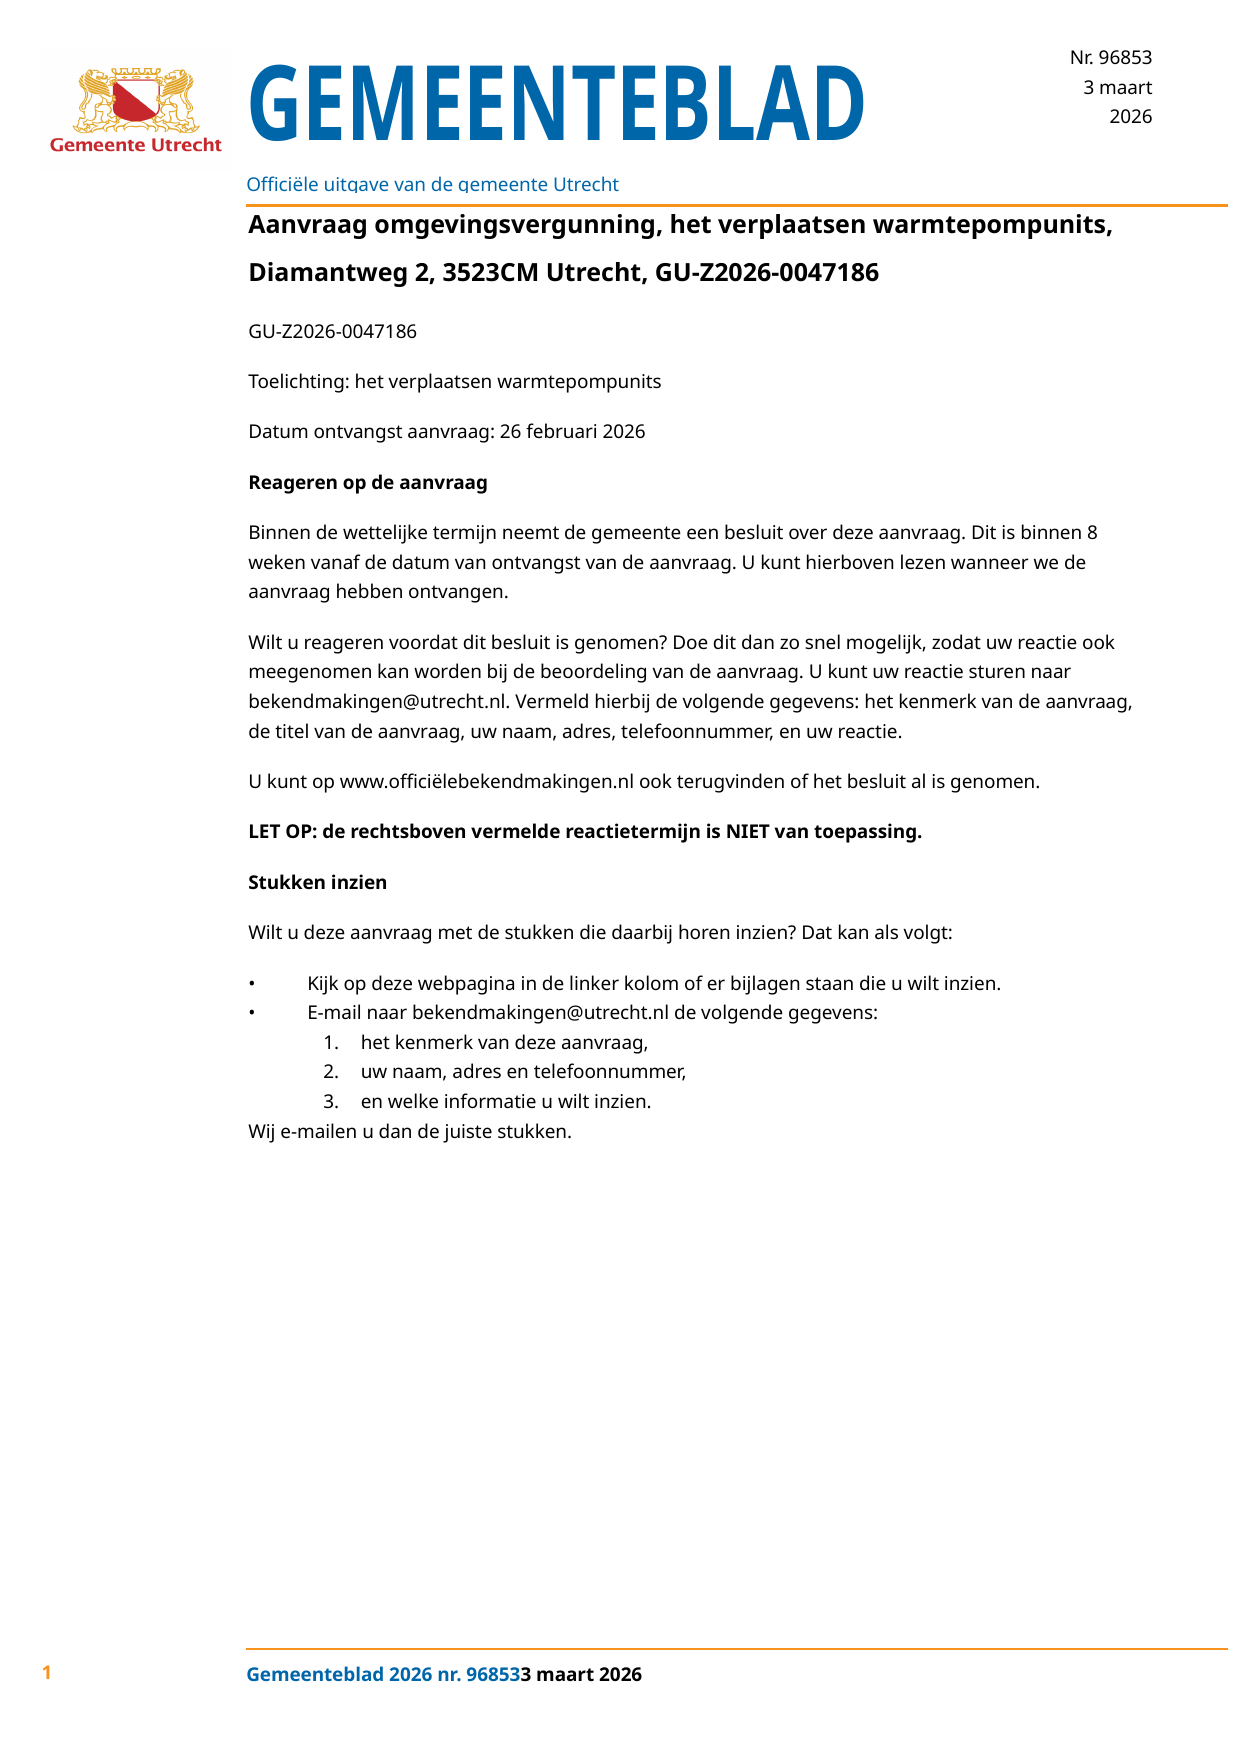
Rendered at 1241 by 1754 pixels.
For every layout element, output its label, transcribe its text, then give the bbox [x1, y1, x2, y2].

text U kunt op www.officiëlebekendmakingen.nl ook terugvinden of het besluit al is genomen. [248, 768, 1152, 794]
text Wilt u reageren voordat dit besluit is genomen? Doe dit dan zo snel mogelijk, zodat uw reactie ook meegenomen kan worden bij de beoordeling van de aanvraag. U kunt uw reactie sturen naar bekendmakingen@utrecht.nl. Vermeld hierbij de volgende gegevens: het kenmerk van de aanvraag, de titel van de aanvraag, uw naam, adres, telefoonnummer, en uw reactie. [248, 629, 1152, 744]
list Kijk op deze webpagina in de linker kolom of er bijlagen staan die u wilt inzien. [248, 970, 1152, 996]
text Binnen de wettelijke termijn neemt de gemeente een besluit over deze aanvraag. Dit is binnen 8 weken vanaf de datum van ontvangst van de aanvraag. U kunt hierboven lezen wanneer we de aanvraag hebben ontvangen. [248, 519, 1152, 604]
list het kenmerk van deze aanvraag, [323, 1029, 1152, 1055]
list uw naam, adres en telefoonnummer, [323, 1059, 1152, 1084]
text Datum ontvangst aanvraag: 26 februari 2026 [248, 419, 1152, 444]
picture [41, 47, 231, 172]
text LET OP: de rechtsboven vermelde reactietermijn is NIET van toepassing. [248, 819, 1152, 844]
text Aanvraag omgevingsvergunning, het verplaatsen warmtepompunits, Diamantweg 2, 3523CM Utrecht, GU-Z2026-0047186 [248, 207, 1152, 288]
text Stukken inzien [248, 869, 1152, 895]
text Reageren op de aanvraag [248, 469, 1152, 495]
list E-mail naar bekendmakingen@utrecht.nl de volgende gegevens: [248, 999, 1152, 1025]
text Toelichting: het verplaatsen warmtepompunits [248, 368, 1152, 394]
text GU-Z2026-0047186 [248, 318, 1152, 344]
text Wij e-mailen u dan de juiste stukken. [248, 1118, 1152, 1144]
text Wilt u deze aanvraag met de stukken die daarbij horen inzien? Dat kan als volgt: [248, 919, 1152, 945]
list en welke informatie u wilt inzien. [323, 1088, 1152, 1114]
